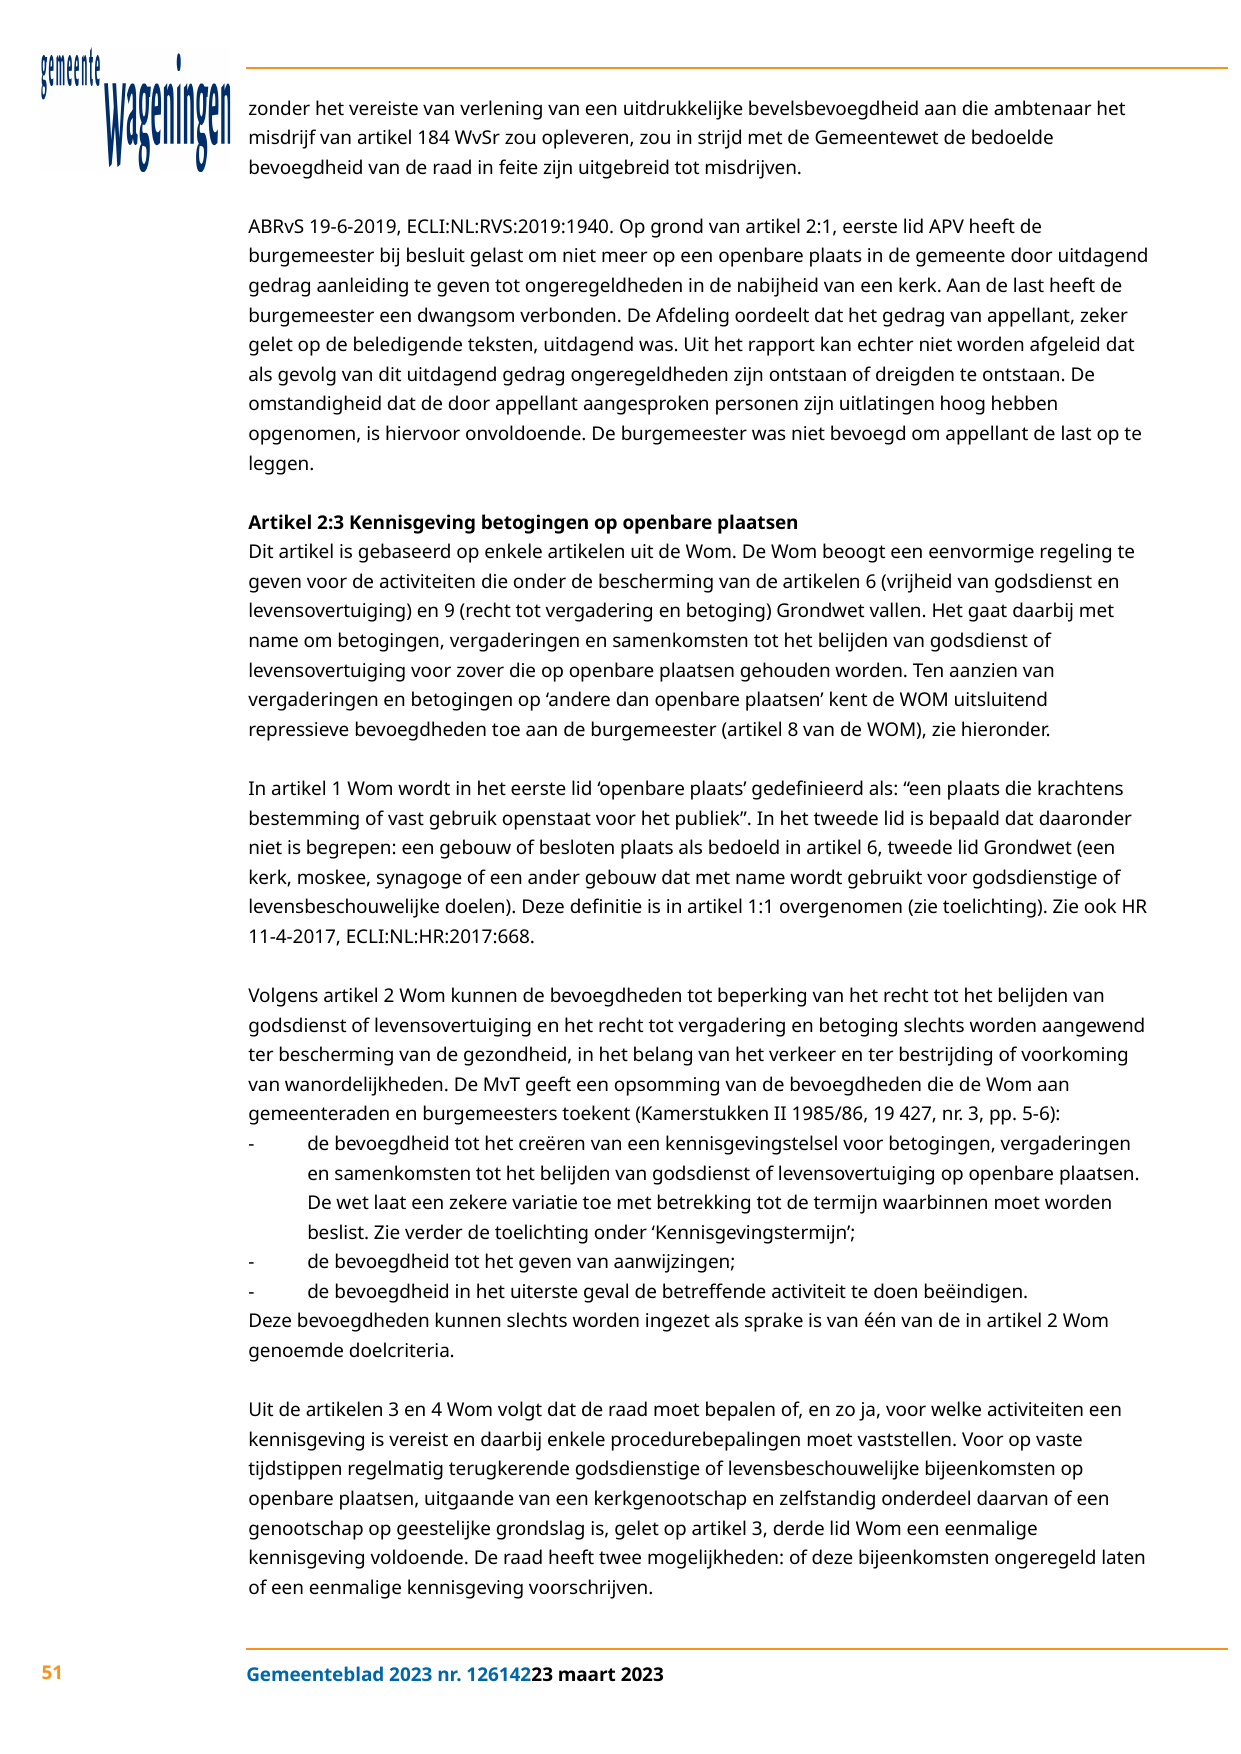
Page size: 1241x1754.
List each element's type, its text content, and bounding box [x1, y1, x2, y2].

text Dit artikel is gebaseerd op enkele artikelen uit de Wom. De Wom beoogt een eenvormige regeling te geven voor de activiteiten die onder de bescherming van de artikelen 6 (vrijheid van godsdienst en levensovertuiging) en 9 (recht tot vergadering en betoging) Grondwet vallen. Het gaat daarbij met name om betogingen, vergaderingen en samenkomsten tot het belijden van godsdienst of levensovertuiging voor zover die op openbare plaatsen gehouden worden. Ten aanzien van vergaderingen en betogingen op ‘andere dan openbare plaatsen’ kent de WOM uitsluitend repressieve bevoegdheden toe aan de burgemeester (artikel 8 van de WOM), zie hieronder. [248, 538, 1152, 742]
text Artikel 2:3 Kennisgeving betogingen op openbare plaatsen [248, 509, 1152, 535]
list de bevoegdheid tot het creëren van een kennisgevingstelsel voor betogingen, vergaderingen en samenkomsten tot het belijden van godsdienst of levensovertuiging op openbare plaatsen. De wet laat een zekere variatie toe met betrekking tot de termijn waarbinnen moet worden beslist. Zie verder de toelichting onder ‘Kennisgevingstermijn’; [248, 1130, 1152, 1245]
text Uit de artikelen 3 en 4 Wom volgt dat de raad moet bepalen of, en zo ja, voor welke activiteiten een kennisgeving is vereist en daarbij enkele procedurebepalingen moet vaststellen. Voor op vaste tijdstippen regelmatig terugkerende godsdienstige of levensbeschouwelijke bijeenkomsten op openbare plaatsen, uitgaande van een kerkgenootschap en zelfstandig onderdeel daarvan of een genootschap op geestelijke grondslag is, gelet op artikel 3, derde lid Wom een eenmalige kennisgeving voldoende. De raad heeft twee mogelijkheden: of deze bijeenkomsten ongeregeld laten of een eenmalige kennisgeving voorschrijven. [248, 1396, 1152, 1600]
list de bevoegdheid in het uiterste geval de betreffende activiteit te doen beëindigen. [248, 1278, 1152, 1304]
picture [41, 47, 231, 172]
list de bevoegdheid tot het geven van aanwijzingen; [248, 1248, 1152, 1274]
text zonder het vereiste van verlening van een uitdrukkelijke bevelsbevoegdheid aan die ambtenaar het misdrijf van artikel 184 WvSr zou opleveren, zou in strijd met de Gemeentewet de bedoelde bevoegdheid van de raad in feite zijn uitgebreid tot misdrijven. [248, 95, 1152, 180]
text Deze bevoegdheden kunnen slechts worden ingezet als sprake is van één van de in artikel 2 Wom genoemde doelcriteria. [248, 1308, 1152, 1363]
text In artikel 1 Wom wordt in het eerste lid ‘openbare plaats’ gedefinieerd als: “een plaats die krachtens bestemming of vast gebruik openstaat voor het publiek”. In het tweede lid is bepaald dat daaronder niet is begrepen: een gebouw of besloten plaats als bedoeld in artikel 6, tweede lid Grondwet (een kerk, moskee, synagoge of een ander gebouw dat met name wordt gebruikt voor godsdienstige of levensbeschouwelijke doelen). Deze definitie is in artikel 1:1 overgenomen (zie toelichting). Zie ook HR 11-4-2017, ECLI:NL:HR:2017:668. [248, 775, 1152, 949]
text ABRvS 19-6-2019, ECLI:NL:RVS:2019:1940. Op grond van artikel 2:1, eerste lid APV heeft de burgemeester bij besluit gelast om niet meer op een openbare plaats in de gemeente door uitdagend gedrag aanleiding te geven tot ongeregeldheden in de nabijheid van een kerk. Aan de last heeft de burgemeester een dwangsom verbonden. De Afdeling oordeelt dat het gedrag van appellant, zeker gelet op de beledigende teksten, uitdagend was. Uit het rapport kan echter niet worden afgeleid dat als gevolg van dit uitdagend gedrag ongeregeldheden zijn ontstaan of dreigden te ontstaan. De omstandigheid dat de door appellant aangesproken personen zijn uitlatingen hoog hebben opgenomen, is hiervoor onvoldoende. De burgemeester was niet bevoegd om appellant de last op te leggen. [248, 213, 1152, 476]
text Volgens artikel 2 Wom kunnen de bevoegdheden tot beperking van het recht tot het belijden van godsdienst of levensovertuiging en het recht tot vergadering en betoging slechts worden aangewend ter bescherming van de gezondheid, in het belang van het verkeer en ter bestrijding of voorkoming van wanordelijkheden. De MvT geeft een opsomming van de bevoegdheden die de Wom aan gemeenteraden en burgemeesters toekent (Kamerstukken II 1985/86, 19 427, nr. 3, pp. 5-6): [248, 982, 1152, 1126]
